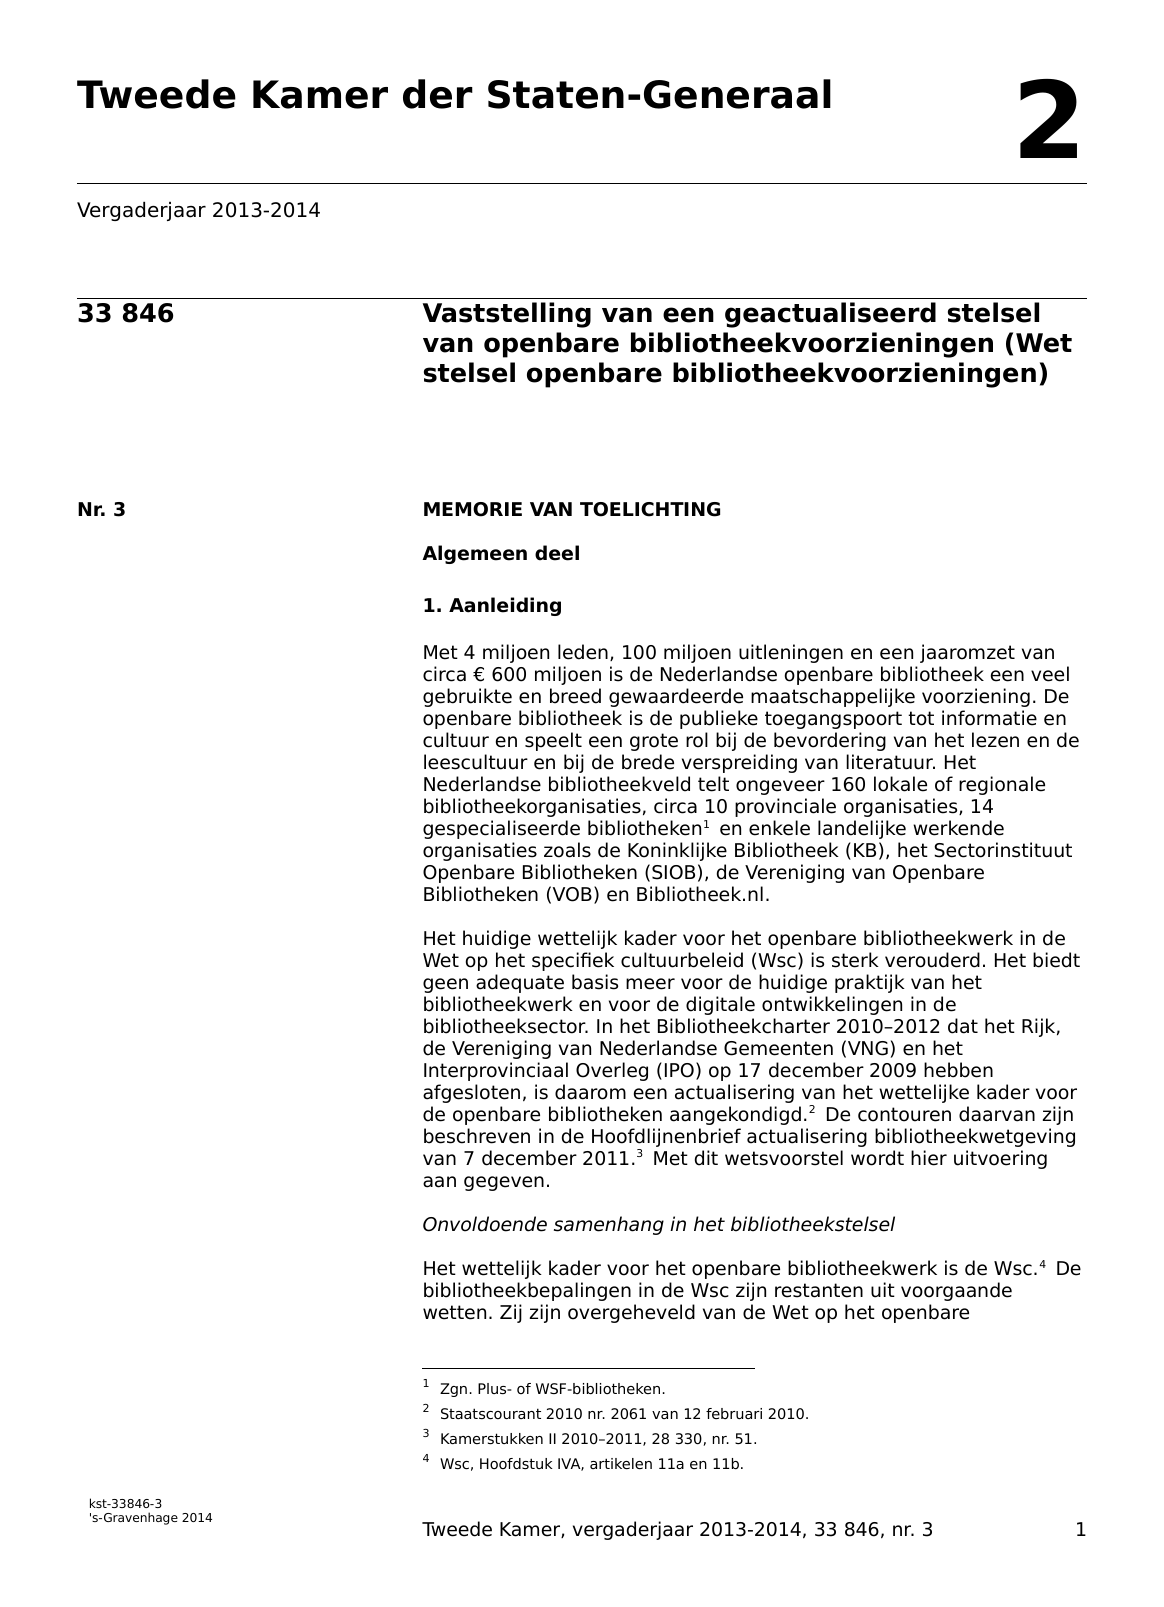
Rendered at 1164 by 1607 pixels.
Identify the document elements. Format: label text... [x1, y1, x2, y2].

text Wsc, Hoofdstuk IVA, artikelen 11a en 11b. [422, 1452, 1087, 1474]
subtitle Onvoldoende samenhang in het bibliotheekstelsel [422, 1214, 1087, 1236]
table_header 2 [886, 59, 1087, 183]
text Het huidige wettelijk kader voor het openbare bibliotheekwerk in de Wet op het specifiek cultuurbeleid (Wsc) is sterk verouderd. Het biedt geen adequate basis meer voor de huidige praktijk van het bibliotheekwerk en voor de digitale ontwikkelingen in de bibliotheeksector. In het Bibliotheekcharter 2010–2012 dat het Rijk, de Vereniging van Nederlandse Gemeenten (VNG) en het Interprovinciaal Overleg (IPO) op 17 december 2009 hebben afgesloten, is daarom een actualisering van het wettelijke kader voor de openbare bibliotheken aangekondigd. De contouren daarvan zijn beschreven in de Hoofdlijnenbrief actualisering bibliotheekwetgeving van 7 december 2011. Met dit wetsvoorstel wordt hier uitvoering aan gegeven. [422, 928, 1087, 1192]
subtitle 1. Aanleiding [422, 595, 1087, 617]
text Zgn. Plus- of WSF-bibliotheken. [422, 1377, 1087, 1399]
subtitle 33 846 Vaststelling van een geactualiseerd stelsel van openbare bibliotheekvoorzieningen (Wet stelsel openbare bibliotheekvoorzieningen) [77, 299, 1087, 388]
table_cell Vergaderjaar 2013-2014 [77, 184, 1087, 298]
text Met 4 miljoen leden, 100 miljoen uitleningen en een jaaromzet van circa € 600 miljoen is de Nederlandse openbare bibliotheek een veel gebruikte en breed gewaardeerde maatschappelijke voorziening. De openbare bibliotheek is de publieke toegangspoort tot informatie en cultuur en speelt een grote rol bij de bevordering van het lezen en de leescultuur en bij de brede verspreiding van literatuur. Het Nederlandse bibliotheekveld telt ongeveer 160 lokale of regionale bibliotheekorganisaties, circa 10 provinciale organisaties, 14 gespecialiseerde bibliotheken en enkele landelijke werkende organisaties zoals de Koninklijke Bibliotheek (KB), het Sectorinstituut Openbare Bibliotheken (SIOB), de Vereniging van Openbare Bibliotheken (VOB) en Bibliotheek.nl. [422, 642, 1087, 906]
text Staatscourant 2010 nr. 2061 van 12 februari 2010. [422, 1402, 1087, 1424]
text Kamerstukken II 2010–2011, 28 330, nr. 51. [422, 1427, 1087, 1449]
subtitle Nr. 3 MEMORIE VAN TOELICHTING [77, 499, 1087, 521]
text Het wettelijk kader voor het openbare bibliotheekwerk is de Wsc. De bibliotheekbepalingen in de Wsc zijn restanten uit voorgaande wetten. Zij zijn overgeheveld van de Wet op het openbare [422, 1258, 1087, 1324]
text kst-33846-3 [88, 1497, 323, 1511]
text 's-Gravenhage 2014 [88, 1511, 323, 1525]
table_header Tweede Kamer der Staten-Generaal [77, 59, 886, 183]
subtitle Algemeen deel [422, 543, 1087, 565]
